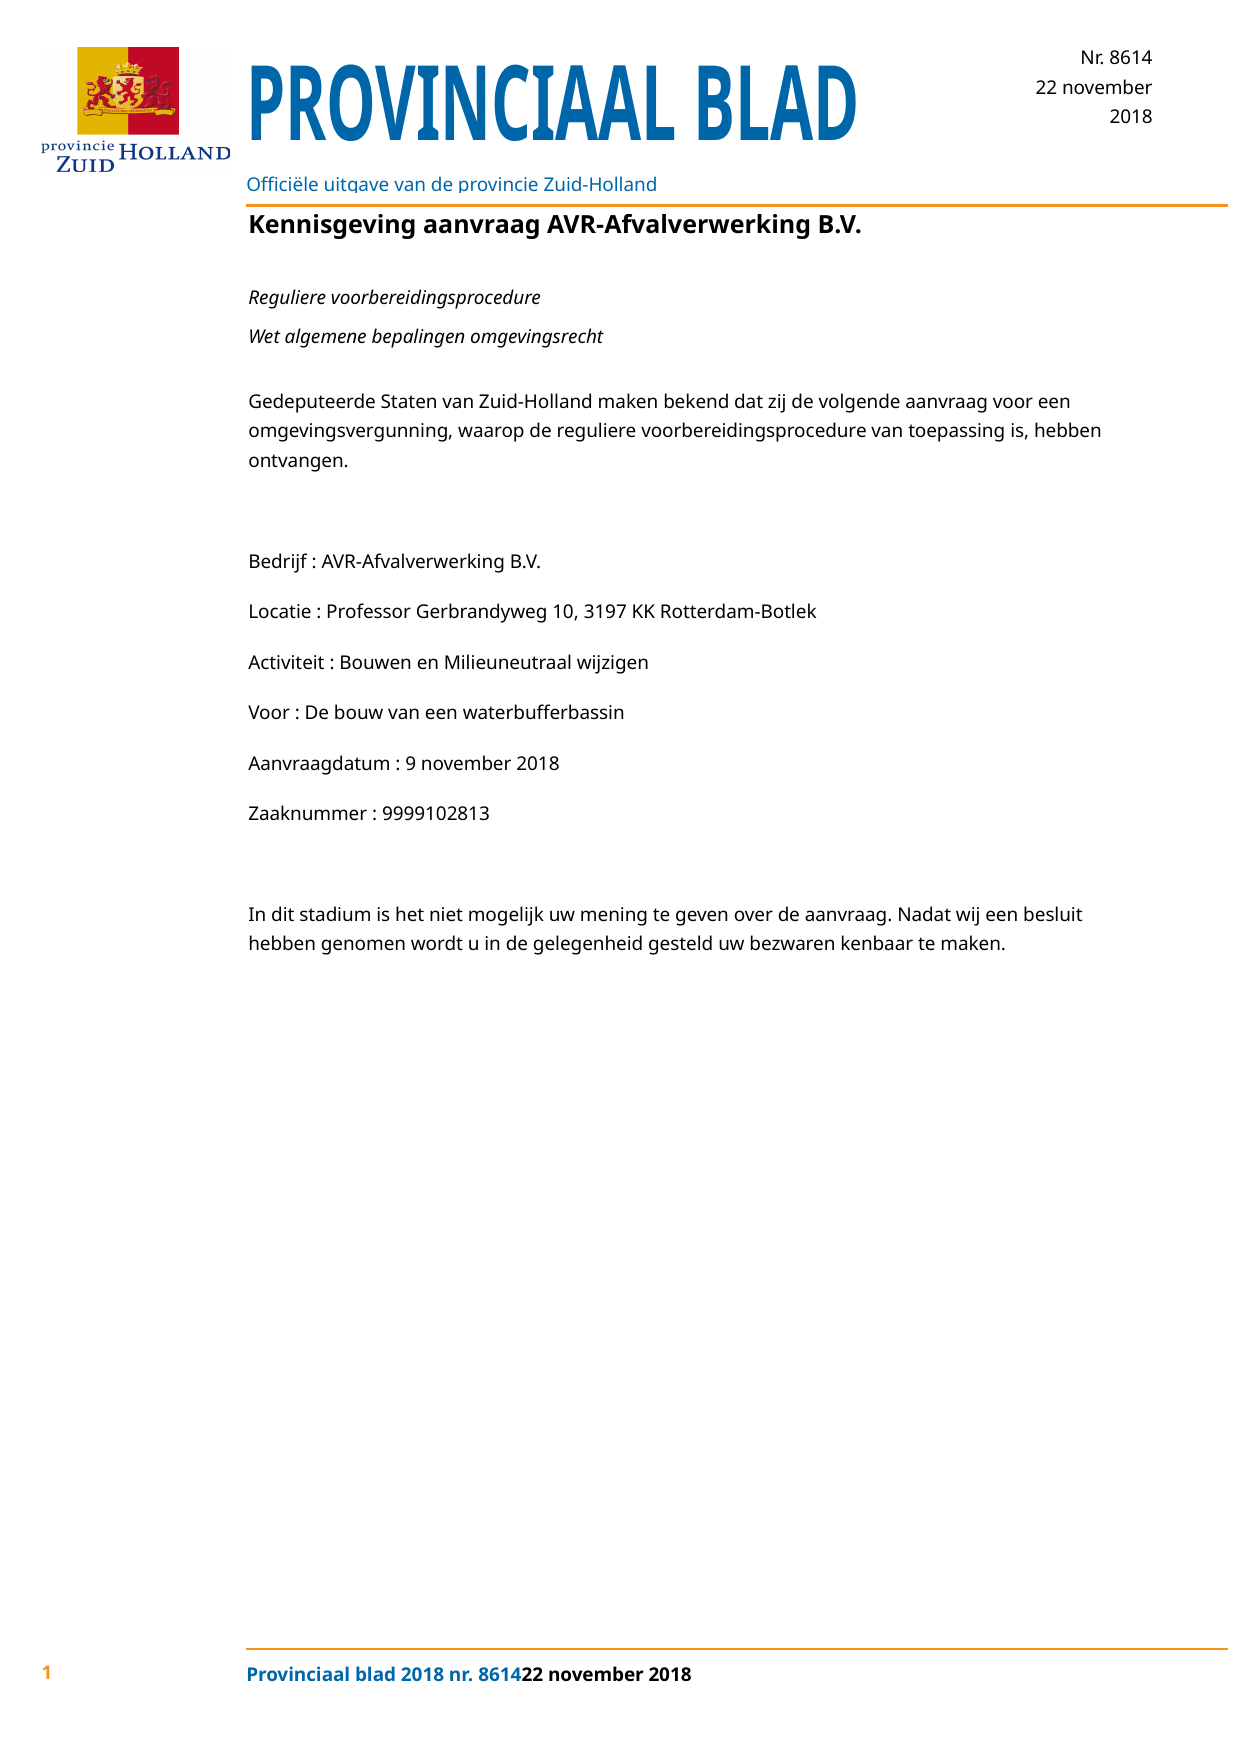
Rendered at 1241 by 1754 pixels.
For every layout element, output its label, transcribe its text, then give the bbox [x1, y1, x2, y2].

text Reguliere voorbereidingsprocedure [248, 284, 1152, 309]
text Voor : De bouw van een waterbufferbassin [248, 699, 1152, 725]
text Bedrijf : AVR-Afvalverwerking B.V. [248, 548, 1152, 574]
text Zaaknummer : 9999102813 [248, 800, 1152, 826]
text Wet algemene bepalingen omgevingsrecht [248, 323, 1152, 349]
picture [41, 47, 231, 172]
text In dit stadium is het niet mogelijk uw mening te geven over de aanvraag. Nadat wij een besluit hebben genomen wordt u in de gelegenheid gesteld uw bezwaren kenbaar te maken. [248, 901, 1152, 956]
text Aanvraagdatum : 9 november 2018 [248, 750, 1152, 776]
text Kennisgeving aanvraag AVR-Afvalverwerking B.V. [248, 207, 1152, 241]
text Activiteit : Bouwen en Milieuneutraal wijzigen [248, 649, 1152, 675]
text Gedeputeerde Staten van Zuid-Holland maken bekend dat zij de volgende aanvraag voor een omgevingsvergunning, waarop de reguliere voorbereidingsprocedure van toepassing is, hebben ontvangen. [248, 388, 1152, 473]
text Locatie : Professor Gerbrandyweg 10, 3197 KK Rotterdam-Botlek [248, 598, 1152, 624]
